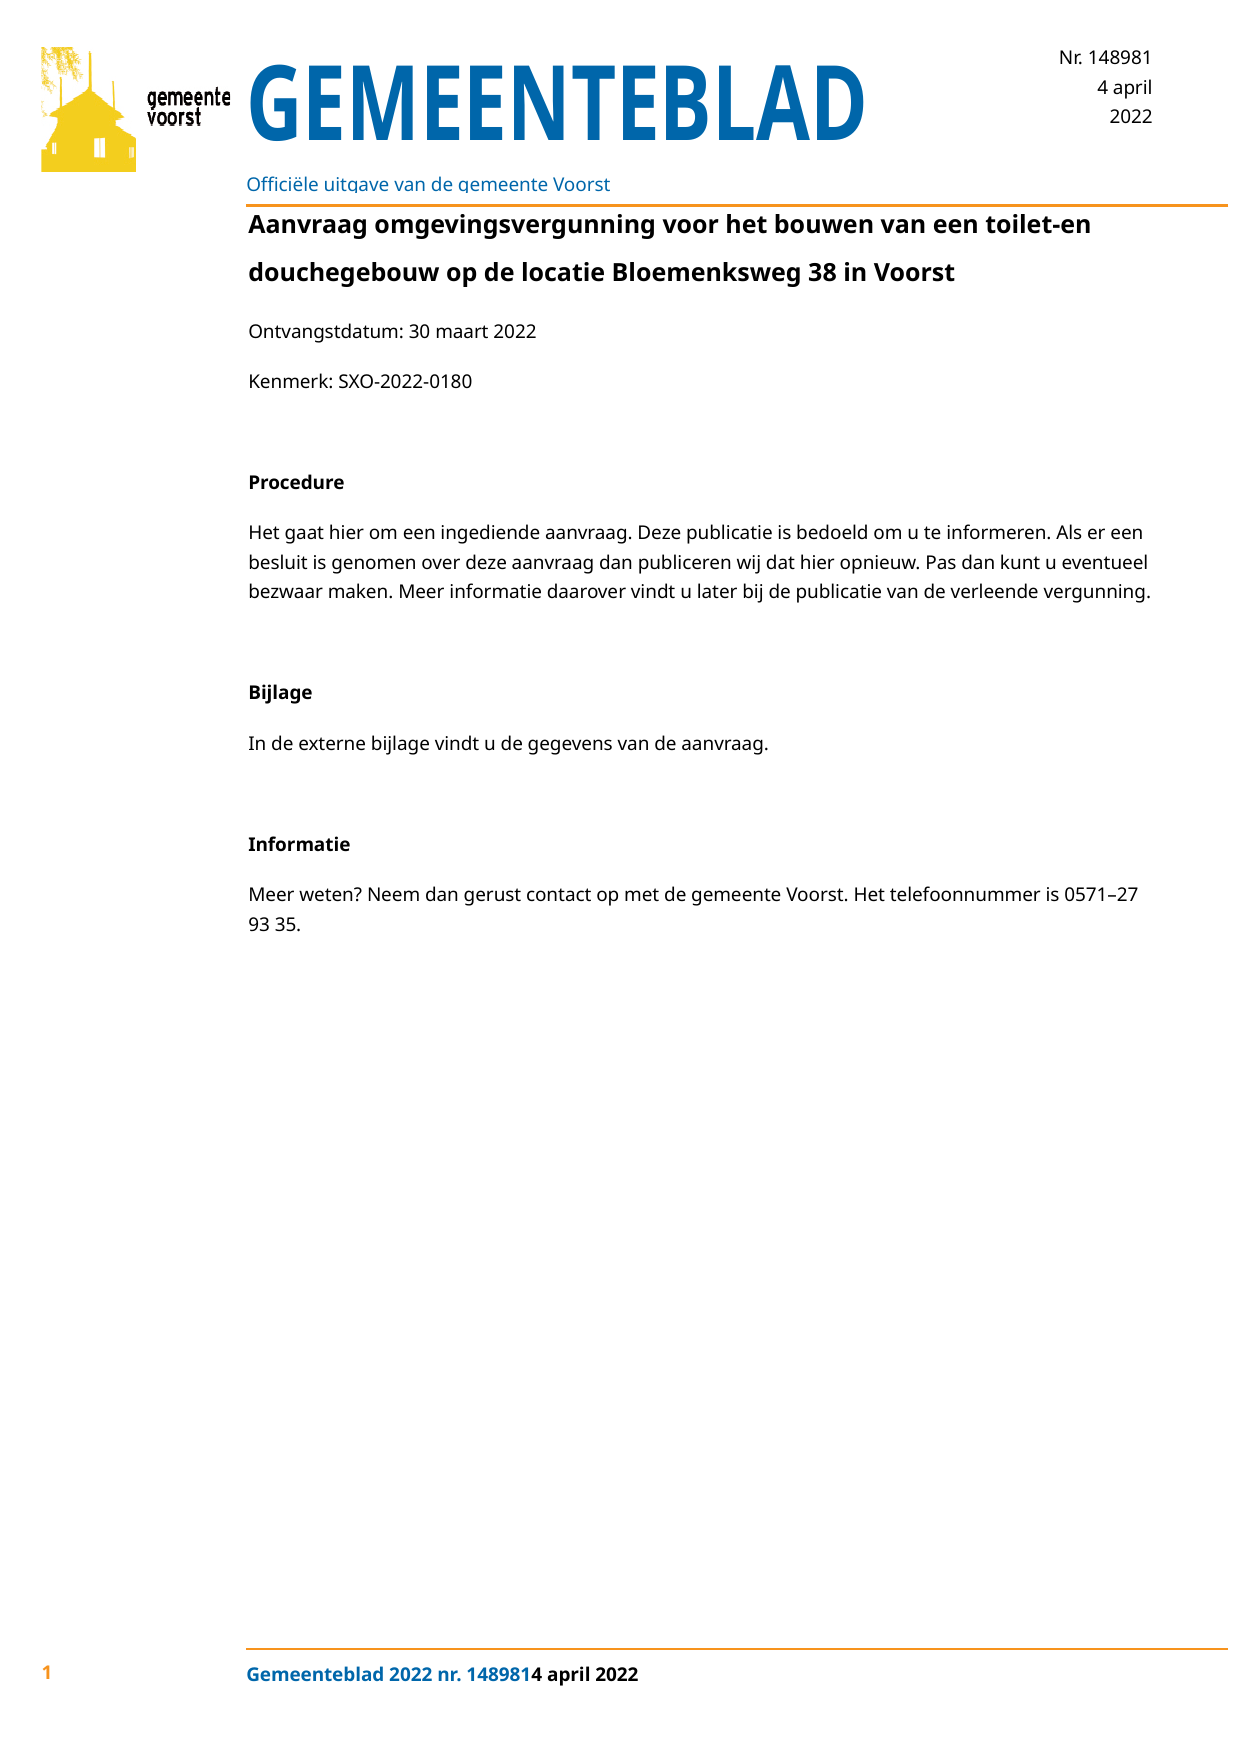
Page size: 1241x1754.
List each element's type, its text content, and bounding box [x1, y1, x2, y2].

text Bijlage [248, 679, 1152, 705]
text Procedure [248, 469, 1152, 495]
text Aanvraag omgevingsvergunning voor het bouwen van een toilet-en douchegebouw op de locatie Bloemenksweg 38 in Voorst [248, 207, 1152, 288]
text In de externe bijlage vindt u de gegevens van de aanvraag. [248, 730, 1152, 756]
text Het gaat hier om een ingediende aanvraag. Deze publicatie is bedoeld om u te informeren. Als er een besluit is genomen over deze aanvraag dan publiceren wij dat hier opnieuw. Pas dan kunt u eventueel bezwaar maken. Meer informatie daarover vindt u later bij de publicatie van de verleende vergunning. [248, 519, 1152, 604]
text Meer weten? Neem dan gerust contact op met de gemeente Voorst. Het telefoonnummer is 0571–27 93 35. [248, 881, 1152, 937]
text Informatie [248, 831, 1152, 857]
picture [41, 47, 231, 172]
text Ontvangstdatum: 30 maart 2022 [248, 318, 1152, 344]
text Kenmerk: SXO-2022-0180 [248, 368, 1152, 394]
